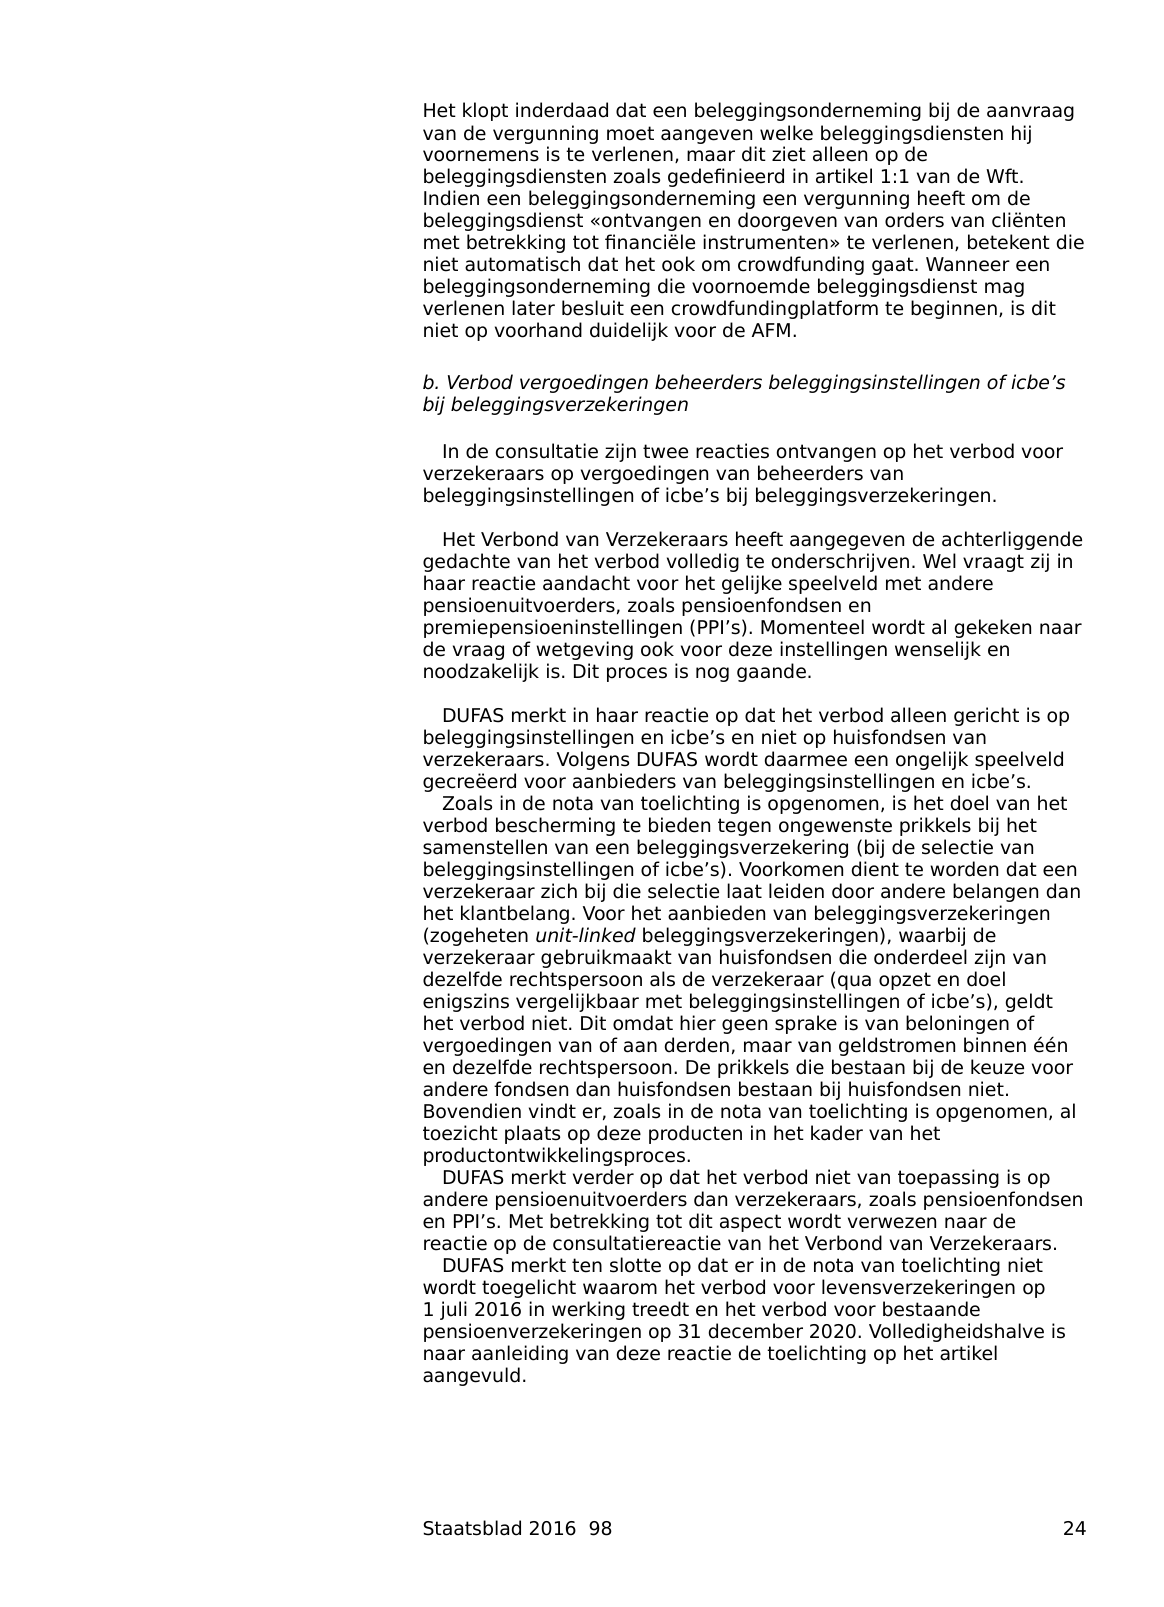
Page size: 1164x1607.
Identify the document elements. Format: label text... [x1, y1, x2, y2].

text Zoals in de nota van toelichting is opgenomen, is het doel van het verbod bescherming te bieden tegen ongewenste prikkels bij het samenstellen van een beleggingsverzekering (bij de selectie van beleggingsinstellingen of icbe’s). Voorkomen dient te worden dat een verzekeraar zich bij die selectie laat leiden door andere belangen dan het klantbelang. Voor het aanbieden van beleggingsverzekeringen (zogeheten unit-linked beleggingsverzekeringen), waarbij de verzekeraar gebruikmaakt van huisfondsen die onderdeel zijn van dezelfde rechtspersoon als de verzekeraar (qua opzet en doel enigszins vergelijkbaar met beleggingsinstellingen of icbe’s), geldt het verbod niet. Dit omdat hier geen sprake is van beloningen of vergoedingen van of aan derden, maar van geldstromen binnen één en dezelfde rechtspersoon. De prikkels die bestaan bij de keuze voor andere fondsen dan huisfondsen bestaan bij huisfondsen niet. Bovendien vindt er, zoals in de nota van toelichting is opgenomen, al toezicht plaats op deze producten in het kader van het productontwikkelingsproces. [422, 793, 1087, 1167]
text DUFAS merkt in haar reactie op dat het verbod alleen gericht is op beleggingsinstellingen en icbe’s en niet op huisfondsen van verzekeraars. Volgens DUFAS wordt daarmee een ongelijk speelveld gecreëerd voor aanbieders van beleggingsinstellingen en icbe’s. [422, 705, 1087, 793]
text DUFAS merkt ten slotte op dat er in de nota van toelichting niet wordt toegelicht waarom het verbod voor levensverzekeringen op 1 juli 2016 in werking treedt en het verbod voor bestaande pensioenverzekeringen op 31 december 2020. Volledigheidshalve is naar aanleiding van deze reactie de toelichting op het artikel aangevuld. [422, 1255, 1087, 1387]
text Het Verbond van Verzekeraars heeft aangegeven de achterliggende gedachte van het verbod volledig te onderschrijven. Wel vraagt zij in haar reactie aandacht voor het gelijke speelveld met andere pensioenuitvoerders, zoals pensioenfondsen en premiepensioeninstellingen (PPI’s). Momenteel wordt al gekeken naar de vraag of wetgeving ook voor deze instellingen wenselijk en noodzakelijk is. Dit proces is nog gaande. [422, 529, 1087, 683]
subtitle b. Verbod vergoedingen beheerders beleggingsinstellingen of icbe’s bij beleggingsverzekeringen [422, 372, 1087, 416]
text In de consultatie zijn twee reacties ontvangen op het verbod voor verzekeraars op vergoedingen van beheerders van beleggingsinstellingen of icbe’s bij beleggingsverzekeringen. [422, 441, 1087, 507]
text DUFAS merkt verder op dat het verbod niet van toepassing is op andere pensioenuitvoerders dan verzekeraars, zoals pensioenfondsen en PPI’s. Met betrekking tot dit aspect wordt verwezen naar de reactie op de consultatiereactie van het Verbond van Verzekeraars. [422, 1167, 1087, 1255]
text Het klopt inderdaad dat een beleggingsonderneming bij de aanvraag van de vergunning moet aangeven welke beleggingsdiensten hij voornemens is te verlenen, maar dit ziet alleen op de beleggingsdiensten zoals gedefinieerd in artikel 1:1 van de Wft. Indien een beleggingsonderneming een vergunning heeft om de beleggingsdienst «ontvangen en doorgeven van orders van cliënten met betrekking tot financiële instrumenten» te verlenen, betekent die niet automatisch dat het ook om crowdfunding gaat. Wanneer een beleggingsonderneming die voornoemde beleggingsdienst mag verlenen later besluit een crowdfundingplatform te beginnen, is dit niet op voorhand duidelijk voor de AFM. [422, 100, 1087, 342]
